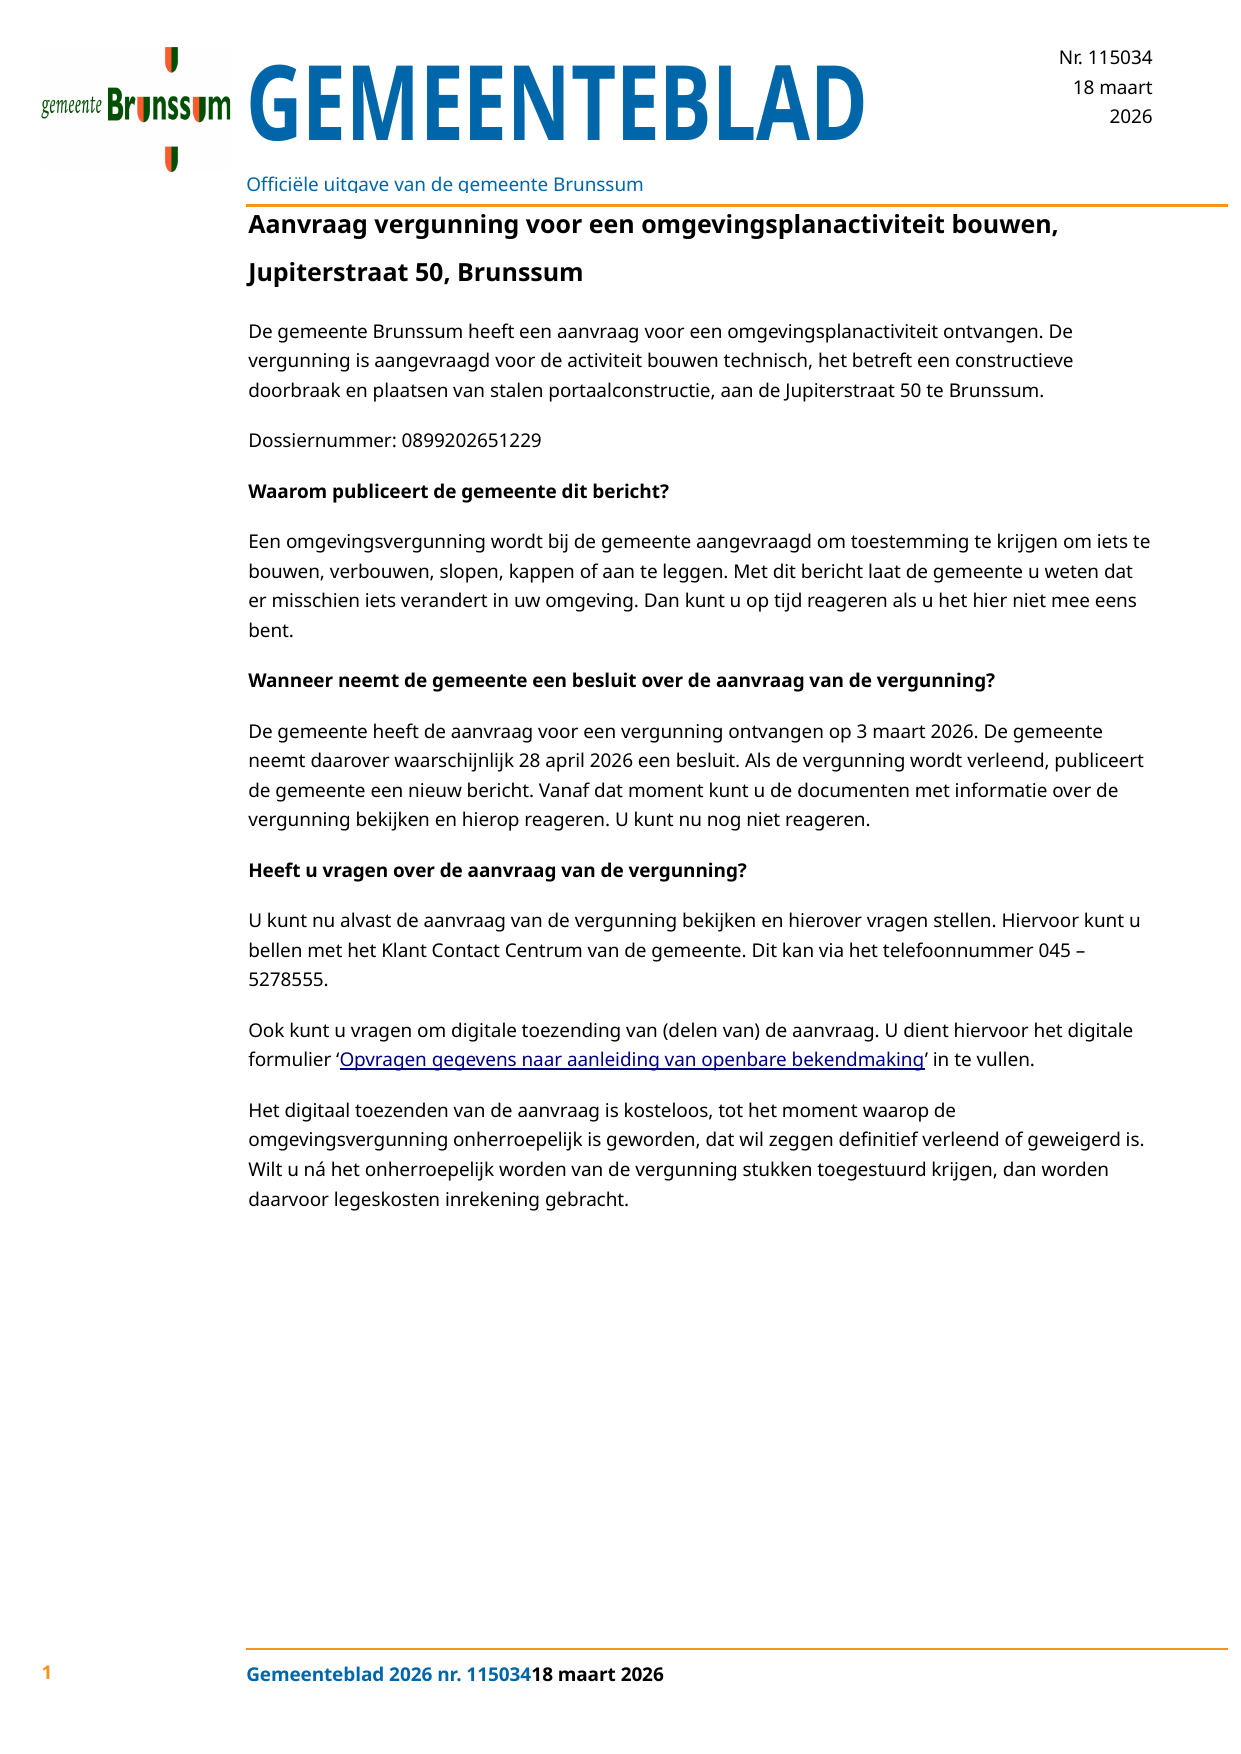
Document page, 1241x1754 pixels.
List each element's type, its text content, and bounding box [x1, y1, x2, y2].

text U kunt nu alvast de aanvraag van de vergunning bekijken en hierover vragen stellen. Hiervoor kunt u bellen met het Klant Contact Centrum van de gemeente. Dit kan via het telefoonnummer 045 – 5278555. [248, 907, 1152, 992]
text Wanneer neemt de gemeente een besluit over de aanvraag van de vergunning? [248, 667, 1152, 693]
text De gemeente heeft de aanvraag voor een vergunning ontvangen op 3 maart 2026. De gemeente neemt daarover waarschijnlijk 28 april 2026 een besluit. Als de vergunning wordt verleend, publiceert de gemeente een nieuw bericht. Vanaf dat moment kunt u de documenten met informatie over de vergunning bekijken en hierop reageren. U kunt nu nog niet reageren. [248, 718, 1152, 832]
text Heeft u vragen over de aanvraag van de vergunning? [248, 857, 1152, 883]
text Ook kunt u vragen om digitale toezending van (delen van) de aanvraag. U dient hiervoor het digitale formulier ‘Opvragen gegevens naar aanleiding van openbare bekendmaking’ in te vullen. [248, 1017, 1152, 1072]
text Een omgevingsvergunning wordt bij de gemeente aangevraagd om toestemming te krijgen om iets te bouwen, verbouwen, slopen, kappen of aan te leggen. Met dit bericht laat de gemeente u weten dat er misschien iets verandert in uw omgeving. Dan kunt u op tijd reageren als u het hier niet mee eens bent. [248, 528, 1152, 643]
text Het digitaal toezenden van de aanvraag is kosteloos, tot het moment waarop de omgevingsvergunning onherroepelijk is geworden, dat wil zeggen definitief verleend of geweigerd is. Wilt u ná het onherroepelijk worden van de vergunning stukken toegestuurd krijgen, dan worden daarvoor legeskosten inrekening gebracht. [248, 1097, 1152, 1212]
picture [41, 47, 231, 172]
text Dossiernummer: 0899202651229 [248, 427, 1152, 453]
text Aanvraag vergunning voor een omgevingsplanactiviteit bouwen, Jupiterstraat 50, Brunssum [248, 207, 1152, 288]
text Waarom publiceert de gemeente dit bericht? [248, 478, 1152, 504]
text De gemeente Brunssum heeft een aanvraag voor een omgevingsplanactiviteit ontvangen. De vergunning is aangevraagd voor de activiteit bouwen technisch, het betreft een constructieve doorbraak en plaatsen van stalen portaalconstructie, aan de Jupiterstraat 50 te Brunssum. [248, 318, 1152, 403]
